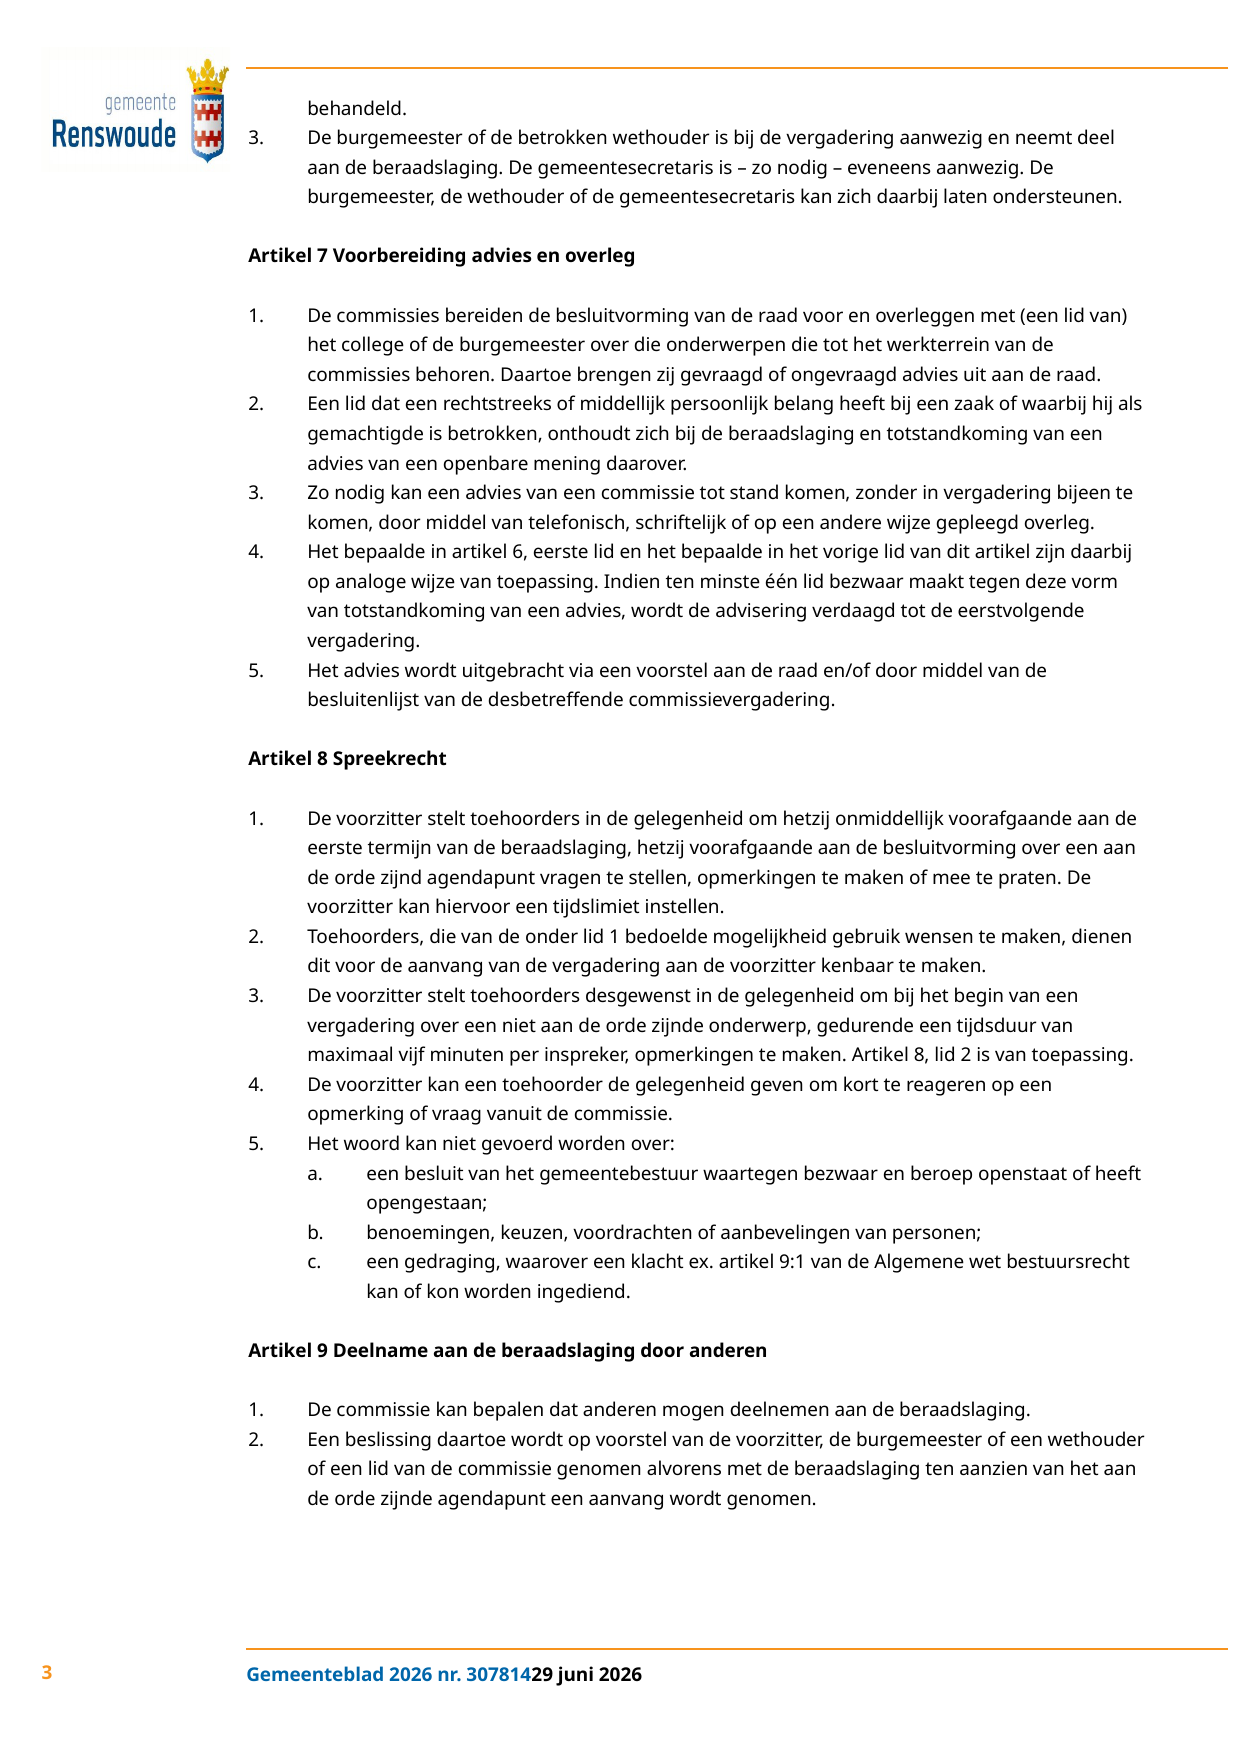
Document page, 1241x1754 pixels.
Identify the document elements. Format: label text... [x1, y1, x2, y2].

list een gedraging, waarover een klacht ex. artikel 9:1 van de Algemene wet bestuursrecht kan of kon worden ingediend. [307, 1248, 1152, 1304]
list Een beslissing daartoe wordt op voorstel van de voorzitter, de burgemeester of een wethouder of een lid van de commissie genomen alvorens met de beraadslaging ten aanzien van het aan de orde zijnde agendapunt een aanvang wordt genomen. [248, 1426, 1152, 1511]
list Het bepaalde in artikel 6, eerste lid en het bepaalde in het vorige lid van dit artikel zijn daarbij op analoge wijze van toepassing. Indien ten minste één lid bezwaar maakt tegen deze vorm van totstandkoming van een advies, wordt de advisering verdaagd tot de eerstvolgende vergadering. [248, 538, 1152, 653]
list een besluit van het gemeentebestuur waartegen bezwaar en beroep openstaat of heeft opengestaan; [307, 1160, 1152, 1215]
list De voorzitter kan een toehoorder de gelegenheid geven om kort te reageren op een opmerking of vraag vanuit de commissie. [248, 1071, 1152, 1126]
list De commissies bereiden de besluitvorming van de raad voor en overleggen met (een lid van) het college of de burgemeester over die onderwerpen die tot het werkterrein van de commissies behoren. Daartoe brengen zij gevraagd of ongevraagd advies uit aan de raad. [248, 302, 1152, 387]
list Zo nodig kan een advies van een commissie tot stand komen, zonder in vergadering bijeen te komen, door middel van telefonisch, schriftelijk of op een andere wijze gepleegd overleg. [248, 479, 1152, 535]
list benoemingen, keuzen, voordrachten of aanbevelingen van personen; [307, 1219, 1152, 1245]
list De voorzitter stelt toehoorders desgewenst in de gelegenheid om bij het begin van een vergadering over een niet aan de orde zijnde onderwerp, gedurende een tijdsduur van maximaal vijf minuten per inspreker, opmerkingen te maken. Artikel 8, lid 2 is van toepassing. [248, 982, 1152, 1067]
list Toehoorders, die van de onder lid 1 bedoelde mogelijkheid gebruik wensen te maken, dienen dit voor de aanvang van de vergadering aan de voorzitter kenbaar te maken. [248, 923, 1152, 978]
list behandeld. [248, 95, 1152, 121]
list De voorzitter stelt toehoorders in de gelegenheid om hetzij onmiddellijk voorafgaande aan de eerste termijn van de beraadslaging, hetzij voorafgaande aan de besluitvorming over een aan de orde zijnd agendapunt vragen te stellen, opmerkingen te maken of mee te praten. De voorzitter kan hiervoor een tijdslimiet instellen. [248, 805, 1152, 919]
list Een lid dat een rechtstreeks of middellijk persoonlijk belang heeft bij een zaak of waarbij hij als gemachtigde is betrokken, onthoudt zich bij de beraadslaging en totstandkoming van een advies van een openbare mening daarover. [248, 391, 1152, 476]
list De burgemeester of de betrokken wethouder is bij de vergadering aanwezig en neemt deel aan de beraadslaging. De gemeentesecretaris is – zo nodig – eveneens aanwezig. De burgemeester, de wethouder of de gemeentesecretaris kan zich daarbij laten ondersteunen. [248, 124, 1152, 209]
text Artikel 8 Spreekrecht [248, 746, 1152, 771]
text Artikel 7 Voorbereiding advies en overleg [248, 243, 1152, 268]
list Het woord kan niet gevoerd worden over: [248, 1130, 1152, 1156]
list De commissie kan bepalen dat anderen mogen deelnemen aan de beraadslaging. [248, 1396, 1152, 1422]
picture [41, 47, 231, 172]
text Artikel 9 Deelname aan de beraadslaging door anderen [248, 1337, 1152, 1363]
list Het advies wordt uitgebracht via een voorstel aan de raad en/of door middel van de besluitenlijst van de desbetreffende commissievergadering. [248, 657, 1152, 712]
